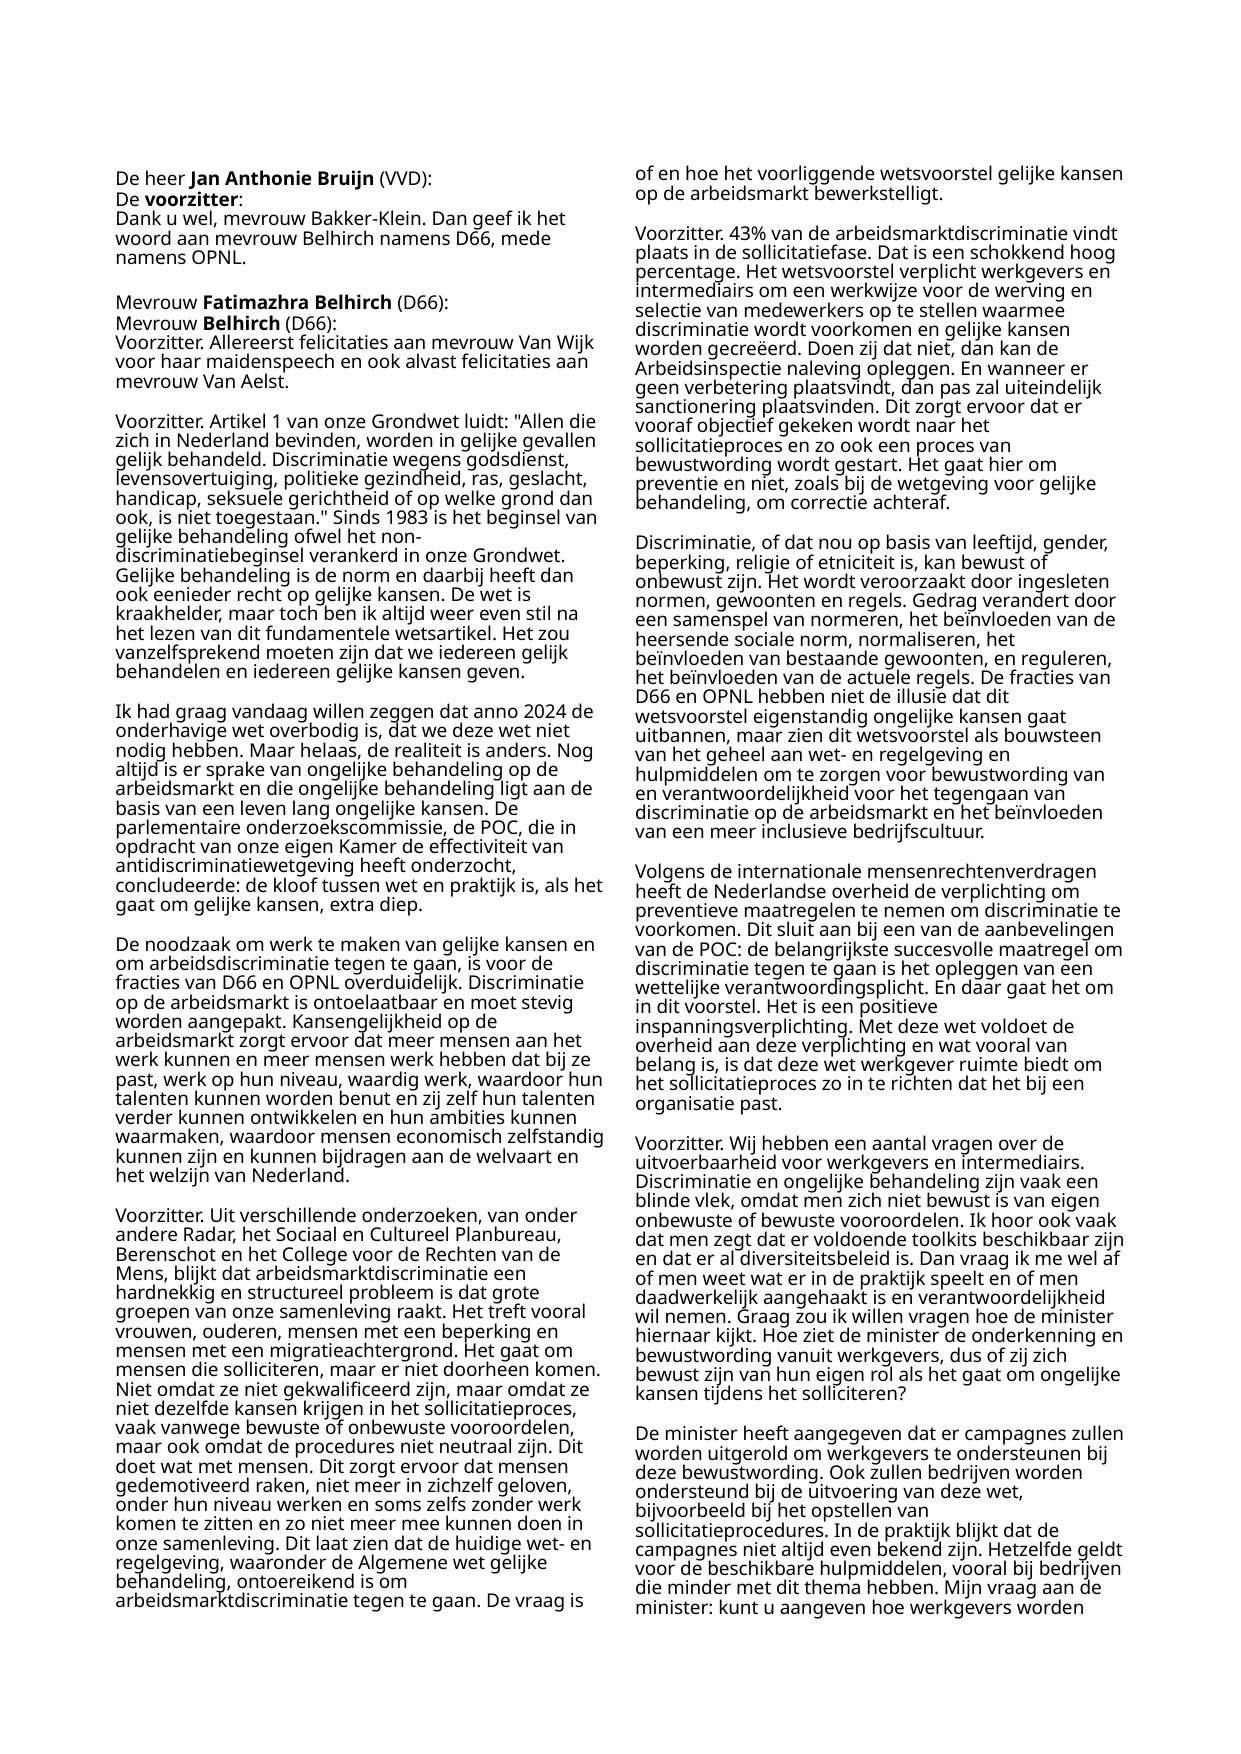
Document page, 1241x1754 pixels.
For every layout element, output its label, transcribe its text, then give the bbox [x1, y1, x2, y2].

text De voorzitter: [115, 191, 605, 210]
text Voorzitter. Wij hebben een aantal vragen over de uitvoerbaarheid voor werkgevers en intermediairs. Discriminatie en ongelijke behandeling zijn vaak een blinde vlek, omdat men zich niet bewust is van eigen onbewuste of bewuste vooroordelen. Ik hoor ook vaak dat men zegt dat er voldoende toolkits beschikbaar zijn en dat er al diversiteitsbeleid is. Dan vraag ik me wel af of men weet wat er in de praktijk speelt en of men daadwerkelijk aangehaakt is en verantwoordelijkheid wil nemen. Graag zou ik willen vragen hoe de minister hiernaar kijkt. Hoe ziet de minister de onderkenning en bewustwording vanuit werkgevers, dus of zij zich bewust zijn van hun eigen rol als het gaat om ongelijke kansen tijdens het solliciteren? [635, 1135, 1125, 1404]
text Mevrouw Belhirch (D66): [115, 315, 605, 334]
text Mevrouw Fatimazhra Belhirch (D66): [115, 289, 605, 315]
text Discriminatie, of dat nou op basis van leeftijd, gender, beperking, religie of etniciteit is, kan bewust of onbewust zijn. Het wordt veroorzaakt door ingesleten normen, gewoonten en regels. Gedrag verandert door een samenspel van normeren, het beïnvloeden van de heersende sociale norm, normaliseren, het beïnvloeden van bestaande gewoonten, en reguleren, het beïnvloeden van de actuele regels. De fracties van D66 en OPNL hebben niet de illusie dat dit wetsvoorstel eigenstandig ongelijke kansen gaat uitbannen, maar zien dit wetsvoorstel als bouwsteen van het geheel aan wet- en regelgeving en hulpmiddelen om te zorgen voor bewustwording van en verantwoordelijkheid voor het tegengaan van discriminatie op de arbeidsmarkt en het beïnvloeden van een meer inclusieve bedrijfscultuur. [635, 534, 1125, 843]
text Ik had graag vandaag willen zeggen dat anno 2024 de onderhavige wet overbodig is, dat we deze wet niet nodig hebben. Maar helaas, de realiteit is anders. Nog altijd is er sprake van ongelijke behandeling op de arbeidsmarkt en die ongelijke behandeling ligt aan de basis van een leven lang ongelijke kansen. De parlementaire onderzoekscommissie, de POC, die in opdracht van onze eigen Kamer de effectiviteit van antidiscriminatiewetgeving heeft onderzocht, concludeerde: de kloof tussen wet en praktijk is, als het gaat om gelijke kansen, extra diep. [115, 703, 605, 915]
text De heer Jan Anthonie Bruijn (VVD): [115, 165, 605, 191]
text Voorzitter. Artikel 1 van onze Grondwet luidt: "Allen die zich in Nederland bevinden, worden in gelijke gevallen gelijk behandeld. Discriminatie wegens godsdienst, levensovertuiging, politieke gezindheid, ras, geslacht, handicap, seksuele gerichtheid of op welke grond dan ook, is niet toegestaan." Sinds 1983 is het beginsel van gelijke behandeling ofwel het non-discriminatiebeginsel verankerd in onze Grondwet. Gelijke behandeling is de norm en daarbij heeft dan ook eenieder recht op gelijke kansen. De wet is kraakhelder, maar toch ben ik altijd weer even stil na het lezen van dit fundamentele wetsartikel. Het zou vanzelfsprekend moeten zijn dat we iedereen gelijk behandelen en iedereen gelijke kansen geven. [115, 413, 605, 682]
text Voorzitter. 43% van de arbeidsmarktdiscriminatie vindt plaats in de sollicitatiefase. Dat is een schokkend hoog percentage. Het wetsvoorstel verplicht werkgevers en intermediairs om een werkwijze voor de werving en selectie van medewerkers op te stellen waarmee discriminatie wordt voorkomen en gelijke kansen worden gecreëerd. Doen zij dat niet, dan kan de Arbeidsinspectie naleving opleggen. En wanneer er geen verbetering plaatsvindt, dan pas zal uiteindelijk sanctionering plaatsvinden. Dit zorgt ervoor dat er vooraf objectief gekeken wordt naar het sollicitatieproces en zo ook een proces van bewustwording wordt gestart. Het gaat hier om preventie en niet, zoals bij de wetgeving voor gelijke behandeling, om correctie achteraf. [635, 224, 1125, 514]
text of en hoe het voorliggende wetsvoorstel gelijke kansen op de arbeidsmarkt bewerkstelligt. [635, 165, 1125, 204]
text Voorzitter. Allereerst felicitaties aan mevrouw Van Wijk voor haar maidenspeech en ook alvast felicitaties aan mevrouw Van Aelst. [115, 334, 605, 392]
text Voorzitter. Uit verschillende onderzoeken, van onder andere Radar, het Sociaal en Cultureel Planbureau, Berenschot en het College voor de Rechten van de Mens, blijkt dat arbeidsmarktdiscriminatie een hardnekkig en structureel probleem is dat grote groepen van onze samenleving raakt. Het treft vooral vrouwen, ouderen, mensen met een beperking en mensen met een migratieachtergrond. Het gaat om mensen die solliciteren, maar er niet doorheen komen. Niet omdat ze niet gekwalificeerd zijn, maar omdat ze niet dezelfde kansen krijgen in het sollicitatieproces, vaak vanwege bewuste of onbewuste vooroordelen, maar ook omdat de procedures niet neutraal zijn. Dit doet wat met mensen. Dit zorgt ervoor dat mensen gedemotiveerd raken, niet meer in zichzelf geloven, onder hun niveau werken en soms zelfs zonder werk komen te zitten en zo niet meer mee kunnen doen in onze samenleving. Dit laat zien dat de huidige wet- en regelgeving, waaronder de Algemene wet gelijke behandeling, ontoereikend is om arbeidsmarktdiscriminatie tegen te gaan. De vraag is [115, 1207, 605, 1612]
text Dank u wel, mevrouw Bakker-Klein. Dan geef ik het woord aan mevrouw Belhirch namens D66, mede namens OPNL. [115, 210, 605, 268]
text De minister heeft aangegeven dat er campagnes zullen worden uitgerold om werkgevers te ondersteunen bij deze bewustwording. Ook zullen bedrijven worden ondersteund bij de uitvoering van deze wet, bijvoorbeeld bij het opstellen van sollicitatieprocedures. In de praktijk blijkt dat de campagnes niet altijd even bekend zijn. Hetzelfde geldt voor de beschikbare hulpmiddelen, vooral bij bedrijven die minder met dit thema hebben. Mijn vraag aan de minister: kunt u aangeven hoe werkgevers worden [635, 1425, 1125, 1618]
text De noodzaak om werk te maken van gelijke kansen en om arbeidsdiscriminatie tegen te gaan, is voor de fracties van D66 en OPNL overduidelijk. Discriminatie op de arbeidsmarkt is ontoelaatbaar en moet stevig worden aangepakt. Kansengelijkheid op de arbeidsmarkt zorgt ervoor dat meer mensen aan het werk kunnen en meer mensen werk hebben dat bij ze past, werk op hun niveau, waardig werk, waardoor hun talenten kunnen worden benut en zij zelf hun talenten verder kunnen ontwikkelen en hun ambities kunnen waarmaken, waardoor mensen economisch zelfstandig kunnen zijn en kunnen bijdragen aan de welvaart en het welzijn van Nederland. [115, 936, 605, 1186]
text Volgens de internationale mensenrechtenverdragen heeft de Nederlandse overheid de verplichting om preventieve maatregelen te nemen om discriminatie te voorkomen. Dit sluit aan bij een van de aanbevelingen van de POC: de belangrijkste succesvolle maatregel om discriminatie tegen te gaan is het opleggen van een wettelijke verantwoordingsplicht. En daar gaat het om in dit voorstel. Het is een positieve inspanningsverplichting. Met deze wet voldoet de overheid aan deze verplichting en wat vooral van belang is, is dat deze wet werkgever ruimte biedt om het sollicitatieproces zo in te richten dat het bij een organisatie past. [635, 863, 1125, 1114]
